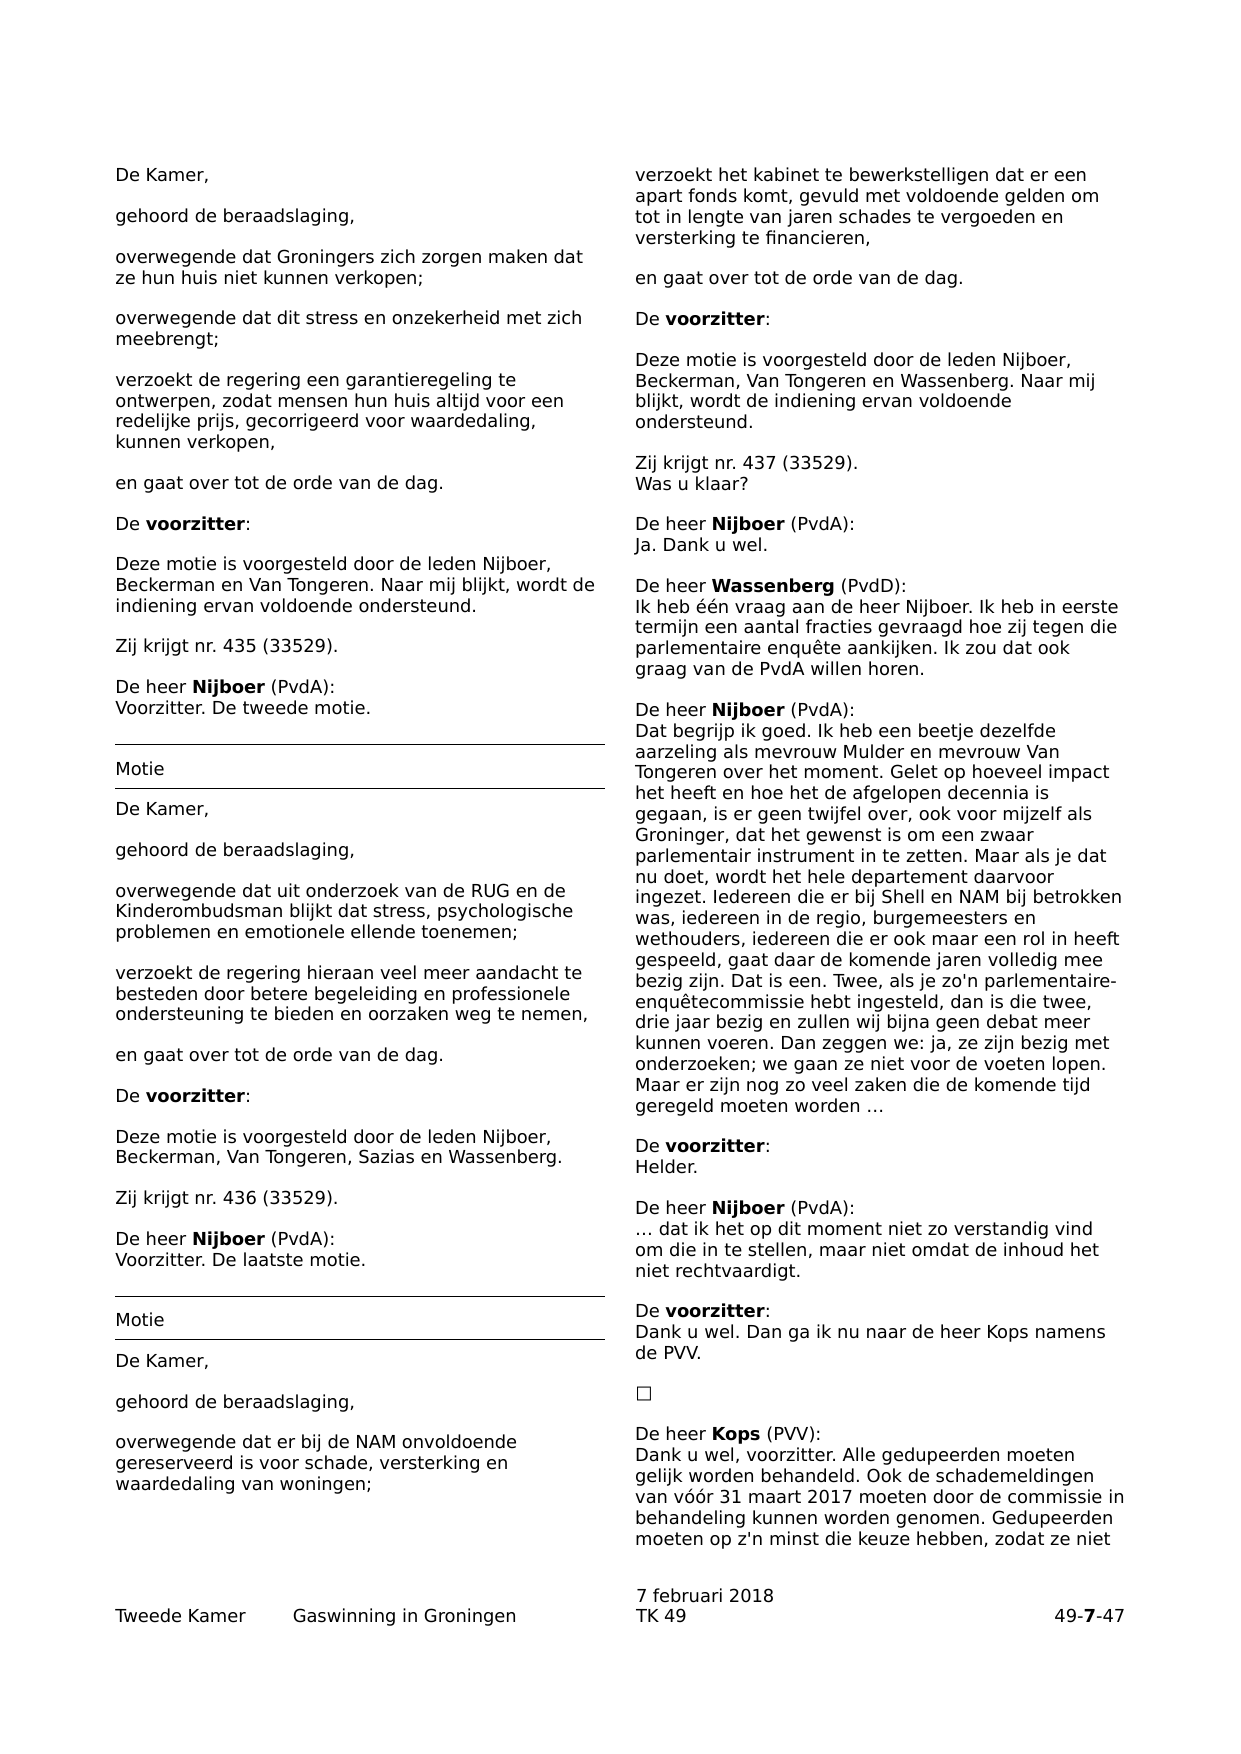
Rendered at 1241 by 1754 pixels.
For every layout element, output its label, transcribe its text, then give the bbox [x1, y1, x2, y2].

text overwegende dat Groningers zich zorgen maken dat ze hun huis niet kunnen verkopen; [115, 247, 605, 288]
text Deze motie is voorgesteld door de leden Nijboer, Beckerman en Van Tongeren. Naar mij blijkt, wordt de indiening ervan voldoende ondersteund. [115, 554, 605, 616]
text overwegende dat er bij de NAM onvoldoende gereserveerd is voor schade, versterking en waardedaling van woningen; [115, 1432, 605, 1494]
text Deze motie is voorgesteld door de leden Nijboer, Beckerman, Van Tongeren en Wassenberg. Naar mij blijkt, wordt de indiening ervan voldoende ondersteund. [635, 350, 1125, 433]
text en gaat over tot de orde van de dag. [115, 473, 605, 493]
text verzoekt de regering een garantieregeling te ontwerpen, zodat mensen hun huis altijd voor een redelijke prijs, gecorrigeerd voor waardedaling, kunnen verkopen, [115, 370, 605, 453]
text en gaat over tot de orde van de dag. [635, 268, 1125, 289]
text Voorzitter. De laatste motie. [115, 1249, 605, 1270]
text gehoord de beraadslaging, [115, 206, 605, 227]
text Ik heb één vraag aan de heer Nijboer. Ik heb in eerste termijn een aantal fracties gevraagd hoe zij tegen die parlementaire enquête aankijken. Ik zou dat ook graag van de PvdA willen horen. [635, 596, 1125, 680]
text De voorzitter: [115, 1086, 605, 1106]
text De voorzitter: [635, 1301, 1125, 1322]
text Motie [115, 1310, 605, 1331]
text Was u klaar? [635, 473, 1125, 494]
text De heer Kops (PVV): [635, 1424, 1125, 1445]
text De Kamer, [115, 165, 605, 186]
text De voorzitter: [635, 309, 1125, 330]
text De heer Nijboer (PvdA): [635, 1198, 1125, 1219]
text De Kamer, [115, 1351, 605, 1372]
text De heer Wassenberg (PvdD): [635, 576, 1125, 596]
text De heer Nijboer (PvdA): [115, 677, 605, 698]
text ⬜ [635, 1383, 1125, 1404]
text en gaat over tot de orde van de dag. [115, 1045, 605, 1066]
text De Kamer, [115, 799, 605, 820]
text Dank u wel, voorzitter. Alle gedupeerden moeten gelijk worden behandeld. Ook de schademeldingen van vóór 31 maart 2017 moeten door de commissie in behandeling kunnen worden genomen. Gedupeerden moeten op z'n minst die keuze hebben, zodat ze niet [635, 1445, 1125, 1549]
text Zij krijgt nr. 437 (33529). [635, 453, 1125, 473]
text overwegende dat dit stress en onzekerheid met zich meebrengt; [115, 308, 605, 350]
text overwegende dat uit onderzoek van de RUG en de Kinderombudsman blijkt dat stress, psychologische problemen en emotionele ellende toenemen; [115, 881, 605, 943]
text verzoekt de regering hieraan veel meer aandacht te besteden door betere begeleiding en professionele ondersteuning te bieden en oorzaken weg te nemen, [115, 963, 605, 1025]
text De heer Nijboer (PvdA): [635, 700, 1125, 721]
text De heer Nijboer (PvdA): [115, 1229, 605, 1249]
text Zij krijgt nr. 435 (33529). [115, 636, 605, 657]
text Deze motie is voorgesteld door de leden Nijboer, Beckerman, Van Tongeren, Sazias en Wassenberg. [115, 1126, 605, 1168]
text Dat begrijp ik goed. Ik heb een beetje dezelfde aarzeling als mevrouw Mulder en mevrouw Van Tongeren over het moment. Gelet op hoeveel impact het heeft en hoe het de afgelopen decennia is gegaan, is er geen twijfel over, ook voor mijzelf als Groninger, dat het gewenst is om een zwaar parlementair instrument in te zetten. Maar als je dat nu doet, wordt het hele departement daarvoor ingezet. Iedereen die er bij Shell en NAM bij betrokken was, iedereen in de regio, burgemeesters en wethouders, iedereen die er ook maar een rol in heeft gespeeld, gaat daar de komende jaren volledig mee bezig zijn. Dat is een. Twee, als je zo'n parlementaire-enquêtecommissie hebt ingesteld, dan is die twee, drie jaar bezig en zullen wij bijna geen debat meer kunnen voeren. Dan zeggen we: ja, ze zijn bezig met onderzoeken; we gaan ze niet voor de voeten lopen. Maar er zijn nog zo veel zaken die de komende tijd geregeld moeten worden … [635, 721, 1125, 1116]
text Zij krijgt nr. 436 (33529). [115, 1188, 605, 1209]
text gehoord de beraadslaging, [115, 1392, 605, 1412]
text … dat ik het op dit moment niet zo verstandig vind om die in te stellen, maar niet omdat de inhoud het niet rechtvaardigt. [635, 1219, 1125, 1281]
text De heer Nijboer (PvdA): [635, 514, 1125, 535]
text De voorzitter: [115, 513, 605, 534]
text Dank u wel. Dan ga ik nu naar de heer Kops namens de PVV. [635, 1322, 1125, 1363]
text Motie [115, 758, 605, 779]
text Ja. Dank u wel. [635, 535, 1125, 556]
text De voorzitter: [635, 1136, 1125, 1157]
text Voorzitter. De tweede motie. [115, 698, 605, 718]
text Helder. [635, 1157, 1125, 1178]
text verzoekt het kabinet te bewerkstelligen dat er een apart fonds komt, gevuld met voldoende gelden om tot in lengte van jaren schades te vergoeden en versterking te financieren, [635, 165, 1125, 248]
text gehoord de beraadslaging, [115, 840, 605, 861]
